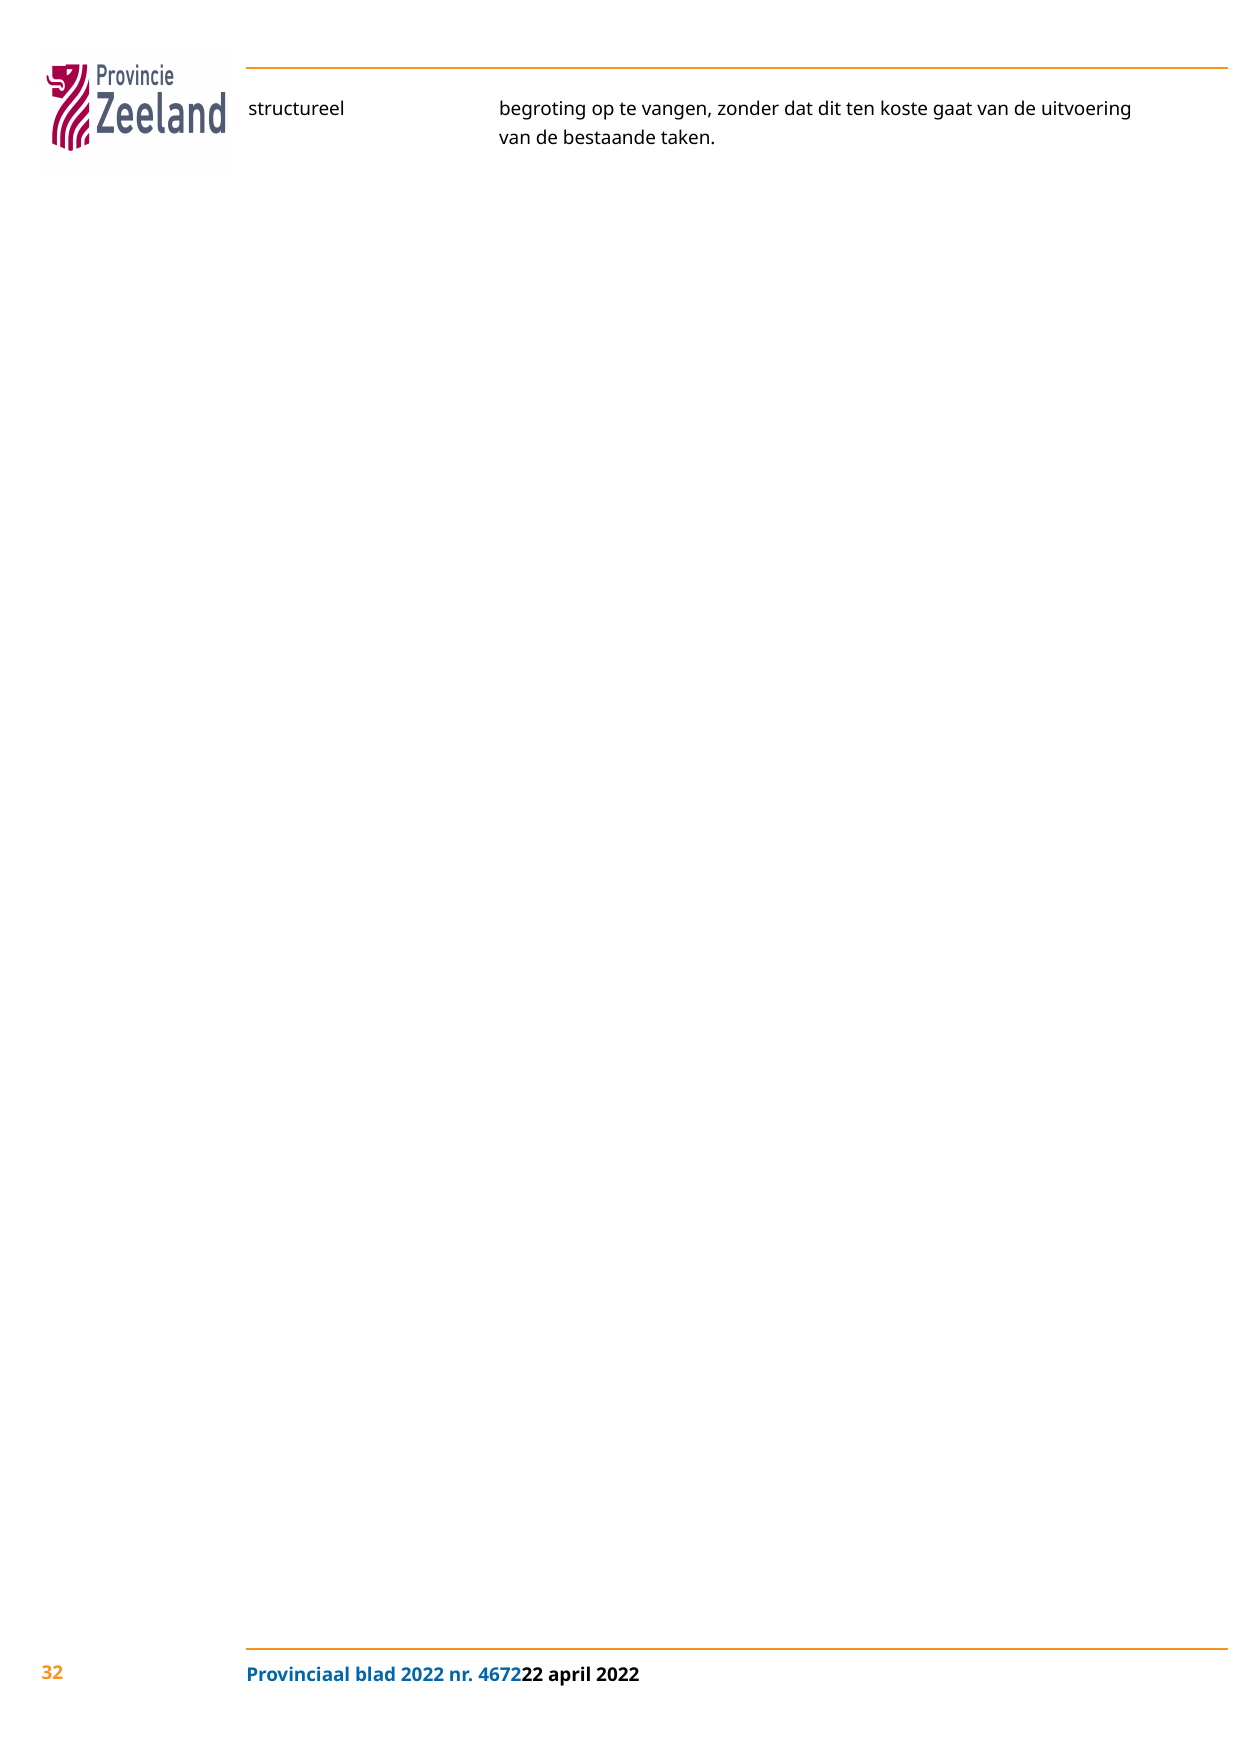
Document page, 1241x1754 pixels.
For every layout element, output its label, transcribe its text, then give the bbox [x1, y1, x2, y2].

picture [41, 47, 231, 172]
table_cell begroting op te vangen, zonder dat dit ten koste gaat van de uitvoering van de bestaande taken. [499, 95, 1152, 150]
table_cell structureel [248, 95, 499, 150]
